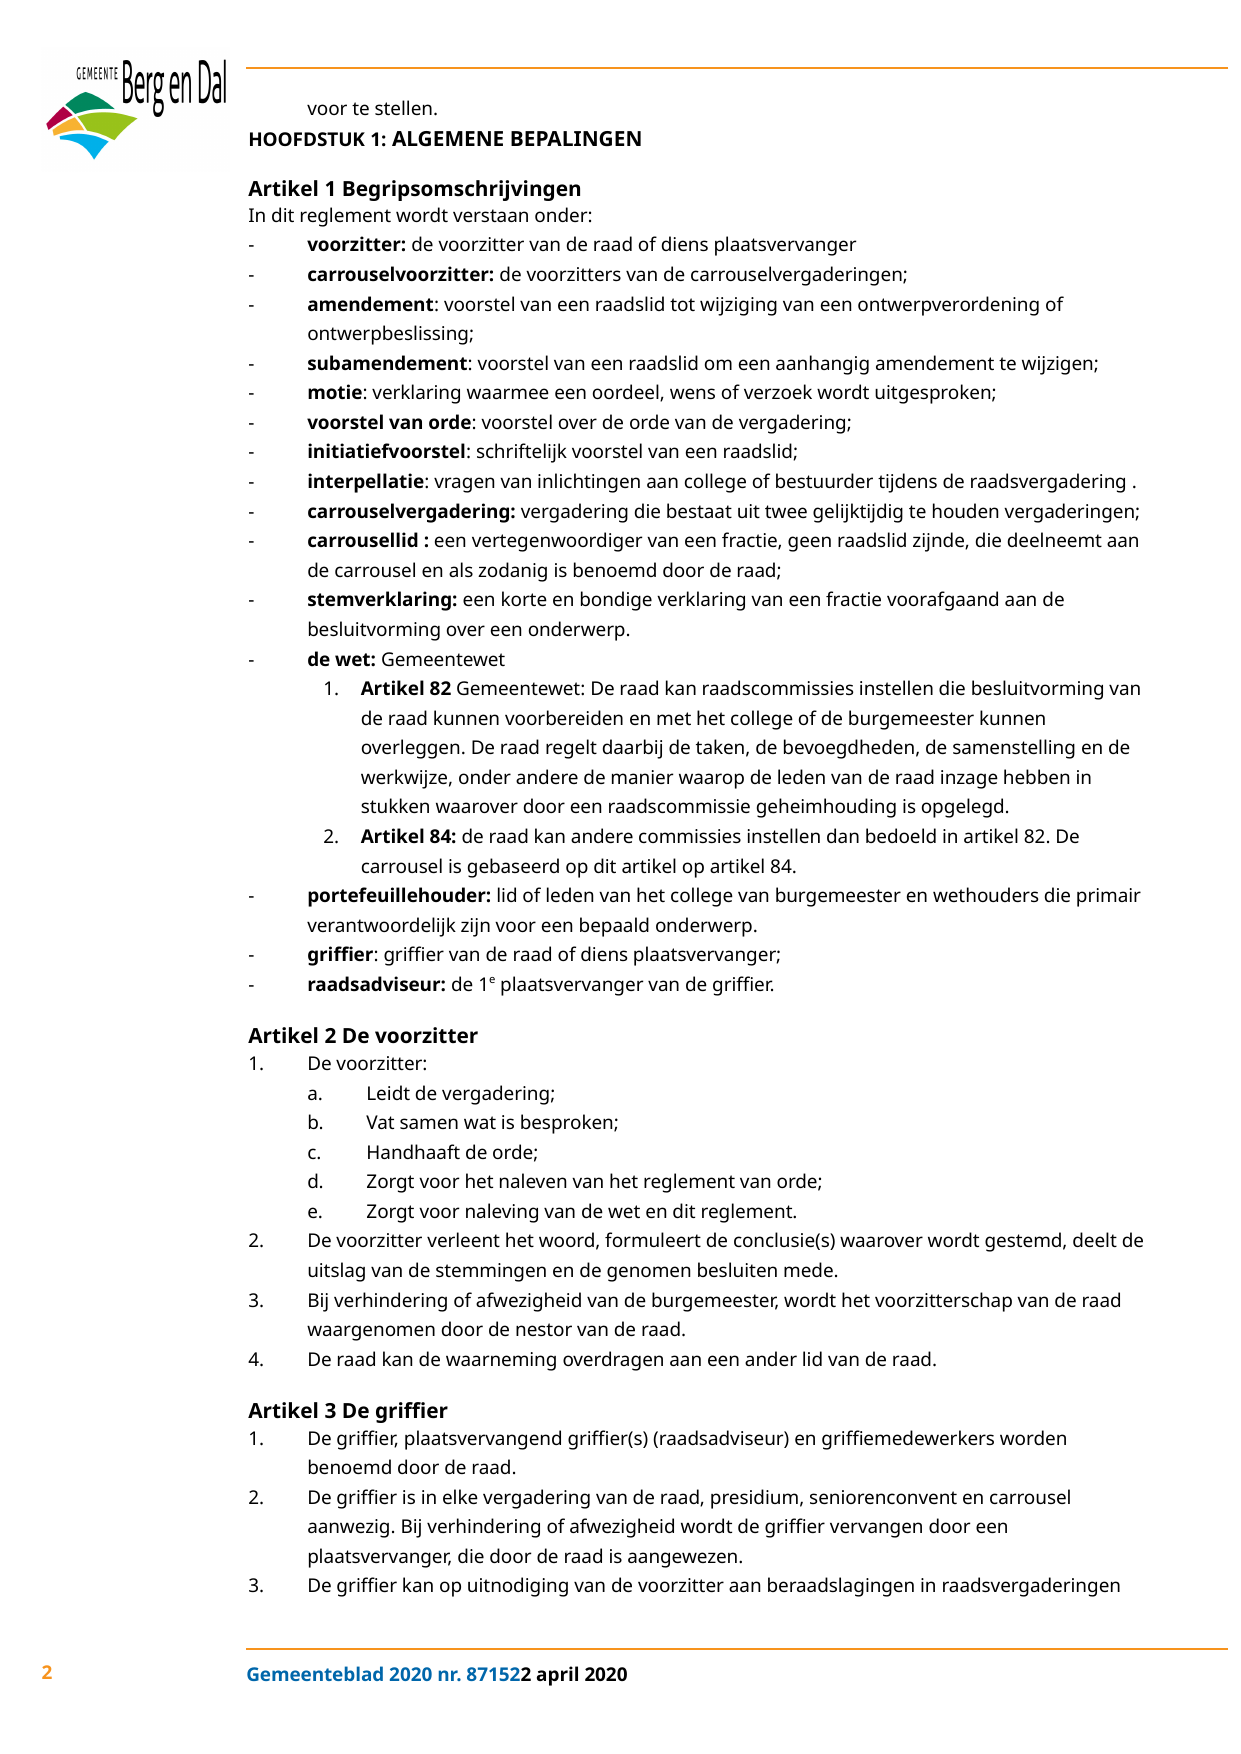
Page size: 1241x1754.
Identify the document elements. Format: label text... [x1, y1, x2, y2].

list de wet: Gemeentewet [248, 646, 1152, 672]
picture [41, 47, 231, 172]
list Zorgt voor het naleven van het reglement van orde; [307, 1168, 1152, 1194]
text Artikel 2 De voorzitter [248, 1022, 1152, 1050]
list De raad kan de waarneming overdragen aan een ander lid van de raad. [248, 1346, 1152, 1372]
list Handhaaft de orde; [307, 1139, 1152, 1164]
list griffier: griffier van de raad of diens plaatsvervanger; [248, 942, 1152, 967]
list stemverklaring: een korte en bondige verklaring van een fractie voorafgaand aan de besluitvorming over een onderwerp. [248, 587, 1152, 642]
list amendement: voorstel van een raadslid tot wijziging van een ontwerpverordening of ontwerpbeslissing; [248, 291, 1152, 346]
list Artikel 84: de raad kan andere commissies instellen dan bedoeld in artikel 82. De carrousel is gebaseerd op dit artikel op artikel 84. [323, 823, 1152, 879]
list carrouselvoorzitter: de voorzitters van de carrouselvergaderingen; [248, 261, 1152, 287]
list De griffier kan op uitnodiging van de voorzitter aan beraadslagingen in raadsvergaderingen [248, 1573, 1152, 1598]
text Artikel 3 De griffier [248, 1396, 1152, 1425]
list Vat samen wat is besproken; [307, 1109, 1152, 1135]
text HOOFDSTUK 1: ALGEMENE BEPALINGEN [248, 124, 1152, 153]
list De voorzitter: [248, 1050, 1152, 1076]
list Zorgt voor naleving van de wet en dit reglement. [307, 1198, 1152, 1224]
list motie: verklaring waarmee een oordeel, wens of verzoek wordt uitgesproken; [248, 379, 1152, 405]
list subamendement: voorstel van een raadslid om een aanhangig amendement te wijzigen; [248, 350, 1152, 376]
list Artikel 82 Gemeentewet: De raad kan raadscommissies instellen die besluitvorming van de raad kunnen voorbereiden en met het college of de burgemeester kunnen overleggen. De raad regelt daarbij de taken, de bevoegdheden, de samenstelling en de werkwijze, onder andere de manier waarop de leden van de raad inzage hebben in stukken waarover door een raadscommissie geheimhouding is opgelegd. [323, 675, 1152, 819]
list De griffier is in elke vergadering van de raad, presidium, seniorenconvent en carrousel aanwezig. Bij verhindering of afwezigheid wordt de griffier vervangen door een plaatsvervanger, die door de raad is aangewezen. [248, 1484, 1152, 1569]
list De voorzitter verleent het woord, formuleert de conclusie(s) waarover wordt gestemd, deelt de uitslag van de stemmingen en de genomen besluiten mede. [248, 1228, 1152, 1283]
list Leidt de vergadering; [307, 1080, 1152, 1105]
list raadsadviseur: de 1e plaatsvervanger van de griffier. [248, 971, 1152, 997]
list Bij verhindering of afwezigheid van de burgemeester, wordt het voorzitterschap van de raad waargenomen door de nestor van de raad. [248, 1287, 1152, 1342]
list De griffier, plaatsvervangend griffier(s) (raadsadviseur) en griffiemedewerkers worden benoemd door de raad. [248, 1425, 1152, 1480]
list carrouselvergadering: vergadering die bestaat uit twee gelijktijdig te houden vergaderingen; [248, 498, 1152, 524]
list voor te stellen. [248, 95, 1152, 121]
list voorzitter: de voorzitter van de raad of diens plaatsvervanger [248, 232, 1152, 257]
list voorstel van orde: voorstel over de orde van de vergadering; [248, 409, 1152, 435]
text Artikel 1 Begripsomschrijvingen [248, 174, 1152, 202]
list carrousellid : een vertegenwoordiger van een fractie, geen raadslid zijnde, die deelneemt aan de carrousel en als zodanig is benoemd door de raad; [248, 527, 1152, 583]
text In dit reglement wordt verstaan onder: [248, 202, 1152, 228]
list portefeuillehouder: lid of leden van het college van burgemeester en wethouders die primair verantwoordelijk zijn voor een bepaald onderwerp. [248, 882, 1152, 938]
list interpellatie: vragen van inlichtingen aan college of bestuurder tijdens de raadsvergadering . [248, 468, 1152, 494]
list initiatiefvoorstel: schriftelijk voorstel van een raadslid; [248, 439, 1152, 464]
